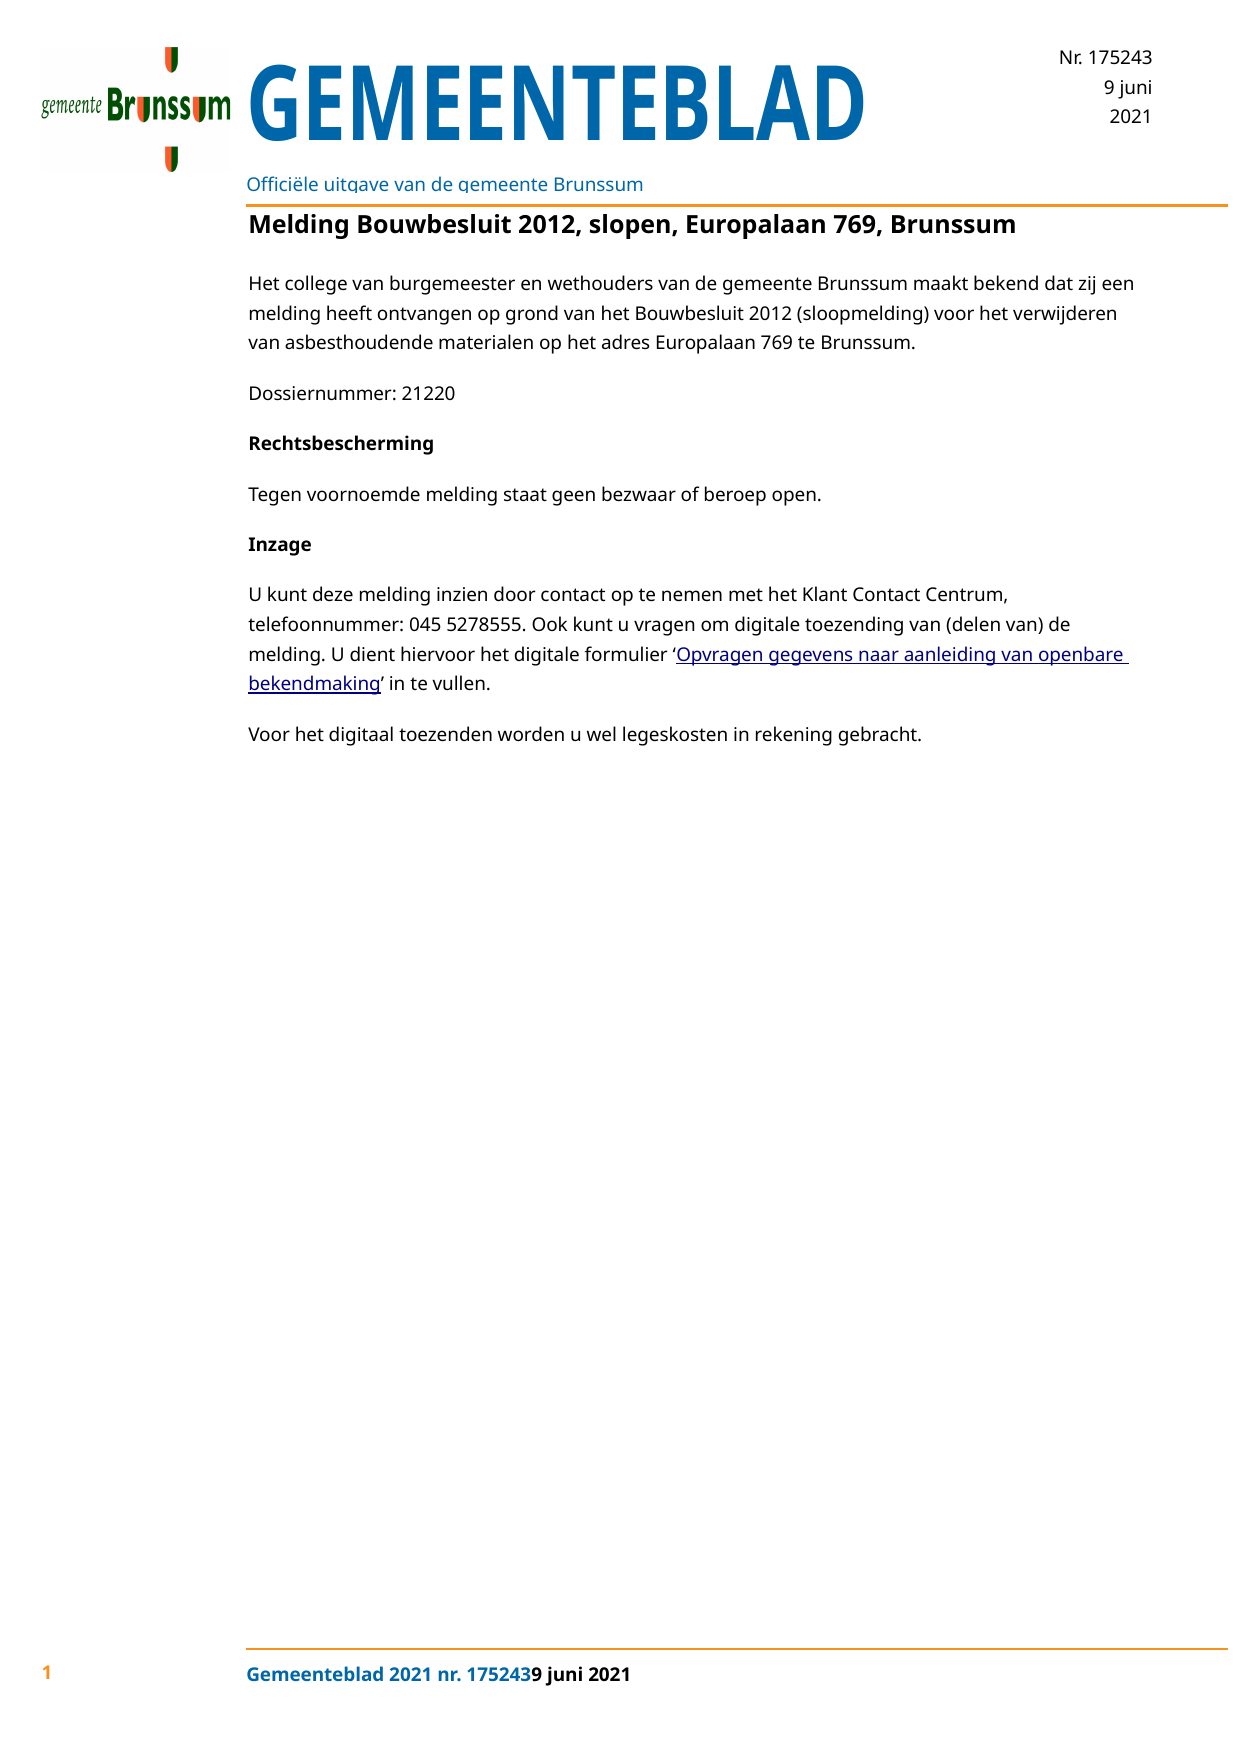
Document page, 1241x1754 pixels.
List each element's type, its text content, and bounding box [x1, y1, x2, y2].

text Het college van burgemeester en wethouders van de gemeente Brunssum maakt bekend dat zij een melding heeft ontvangen op grond van het Bouwbesluit 2012 (sloopmelding) voor het verwijderen van asbesthoudende materialen op het adres Europalaan 769 te Brunssum. [248, 270, 1152, 355]
text Melding Bouwbesluit 2012, slopen, Europalaan 769, Brunssum [248, 207, 1152, 241]
text Dossiernummer: 21220 [248, 380, 1152, 406]
text Tegen voornoemde melding staat geen bezwaar of beroep open. [248, 481, 1152, 506]
picture [41, 47, 231, 172]
text Inzage [248, 531, 1152, 557]
text Voor het digitaal toezenden worden u wel legeskosten in rekening gebracht. [248, 721, 1152, 746]
text U kunt deze melding inzien door contact op te nemen met het Klant Contact Centrum, telefoonnummer: 045 5278555. Ook kunt u vragen om digitale toezending van (delen van) de melding. U dient hiervoor het digitale formulier ‘Opvragen gegevens naar aanleiding van openbare bekendmaking’ in te vullen. [248, 582, 1152, 696]
text Rechtsbescherming [248, 430, 1152, 456]
